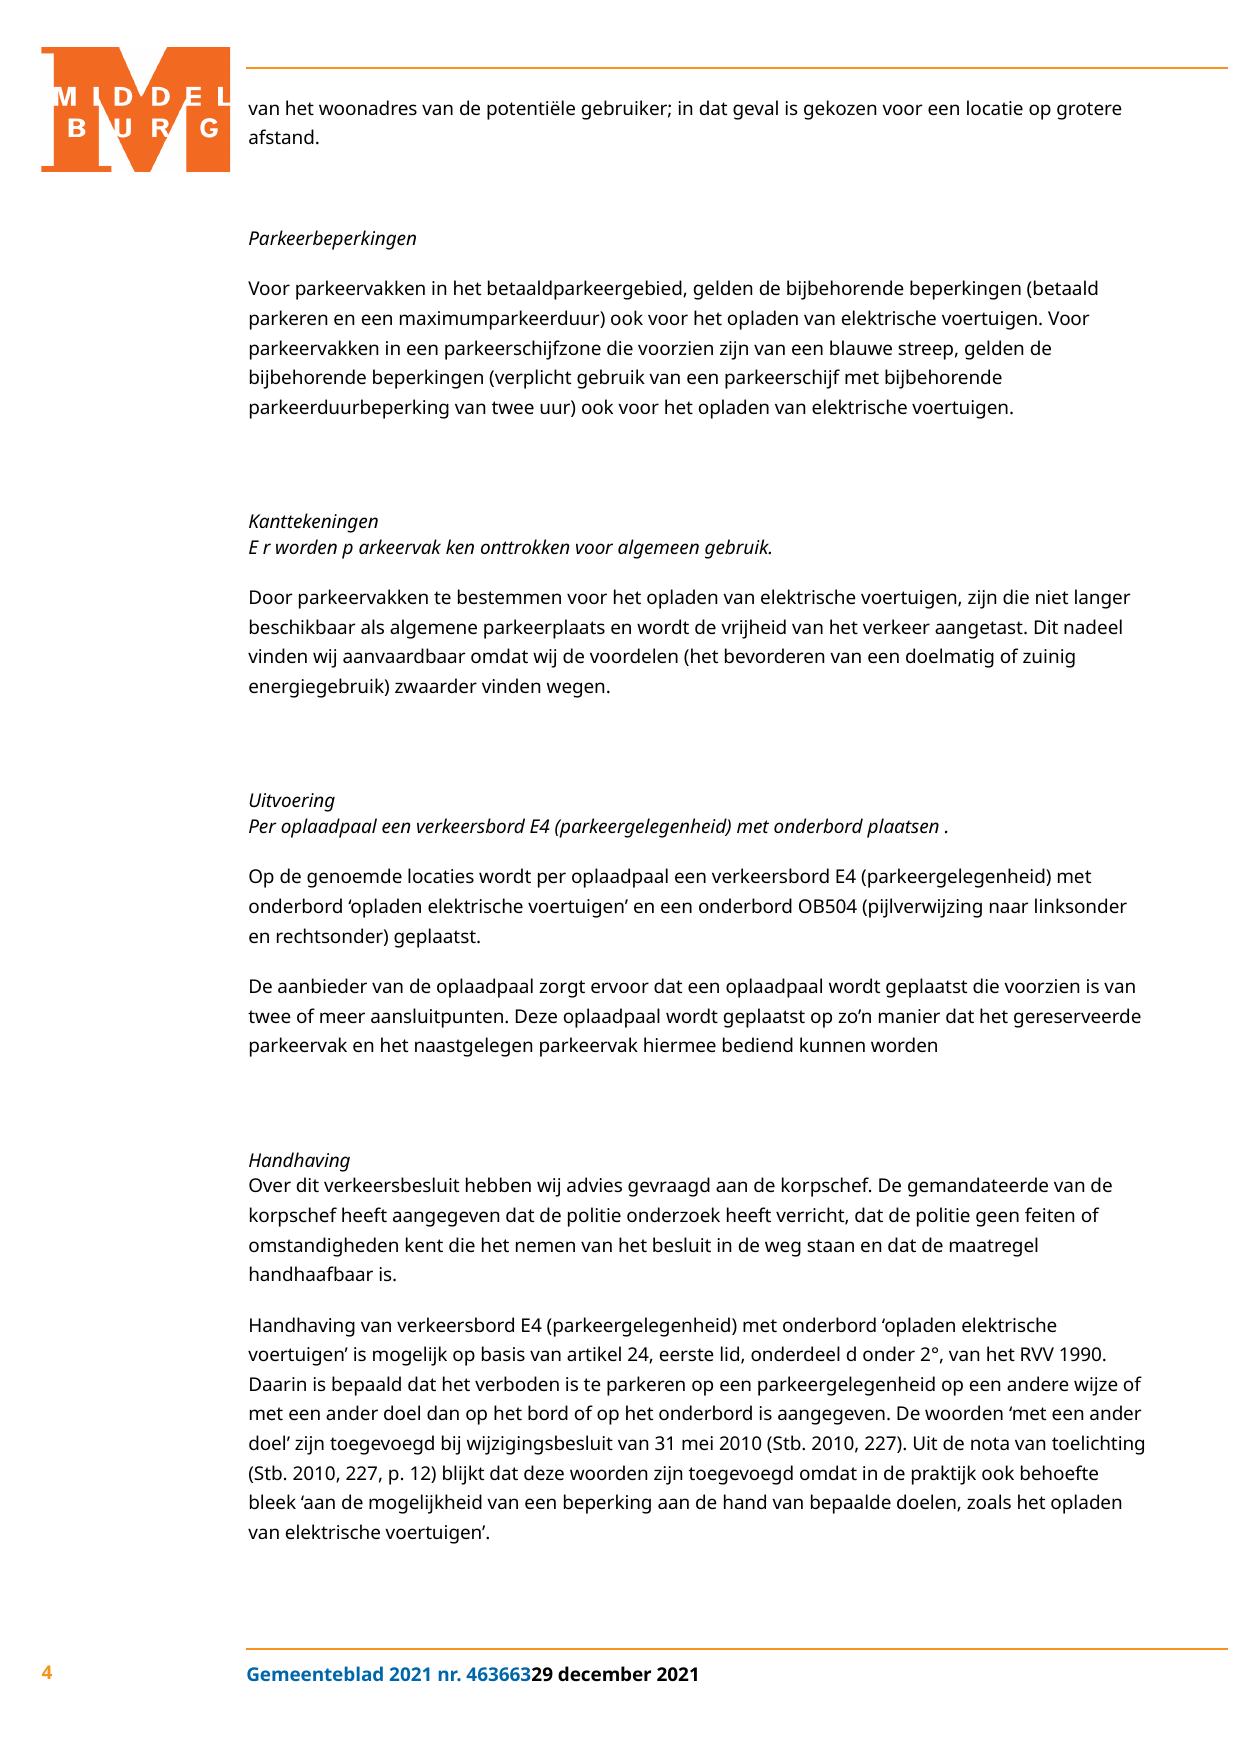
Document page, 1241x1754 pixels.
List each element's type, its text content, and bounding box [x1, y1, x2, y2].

text Over dit verkeersbesluit hebben wij advies gevraagd aan de korpschef. De gemandateerde van de korpschef heeft aangegeven dat de politie onderzoek heeft verricht, dat de politie geen feiten of omstandigheden kent die het nemen van het besluit in de weg staan en dat de maatregel handhaafbaar is. [248, 1173, 1152, 1287]
picture [41, 47, 231, 172]
text Handhaving van verkeersbord E4 (parkeergelegenheid) met onderbord ‘opladen elektrische voertuigen’ is mogelijk op basis van artikel 24, eerste lid, onderdeel d onder 2°, van het RVV 1990. Daarin is bepaald dat het verboden is te parkeren op een parkeergelegenheid op een andere wijze of met een ander doel dan op het bord of op het onderbord is aangegeven. De woorden ‘met een ander doel’ zijn toegevoegd bij wijzigingsbesluit van 31 mei 2010 (Stb. 2010, 227). Uit de nota van toelichting (Stb. 2010, 227, p. 12) blijkt dat deze woorden zijn toegevoegd omdat in de praktijk ook behoefte bleek ‘aan de mogelijkheid van een beperking aan de hand van bepaalde doelen, zoals het opladen van elektrische voertuigen’. [248, 1312, 1152, 1544]
text van het woonadres van de potentiële gebruiker; in dat geval is gekozen voor een locatie op grotere afstand. [248, 95, 1152, 150]
text Parkeerbeperkingen [248, 225, 1152, 251]
text Voor parkeervakken in het betaaldparkeergebied, gelden de bijbehorende beperkingen (betaald parkeren en een maximumparkeerduur) ook voor het opladen van elektrische voertuigen. Voor parkeervakken in een parkeerschijfzone die voorzien zijn van een blauwe streep, gelden de bijbehorende beperkingen (verplicht gebruik van een parkeerschijf met bijbehorende parkeerduurbeperking van twee uur) ook voor het opladen van elektrische voertuigen. [248, 276, 1152, 420]
text E r worden p arkeervak ken onttrokken voor algemeen gebruik. [248, 534, 1152, 560]
text Handhaving [248, 1147, 1152, 1173]
text Op de genoemde locaties wordt per oplaadpaal een verkeersbord E4 (parkeergelegenheid) met onderbord ‘opladen elektrische voertuigen’ en een onderbord OB504 (pijlverwijzing naar linksonder en rechtsonder) geplaatst. [248, 864, 1152, 949]
text Uitvoering [248, 788, 1152, 813]
text Door parkeervakken te bestemmen voor het opladen van elektrische voertuigen, zijn die niet langer beschikbaar als algemene parkeerplaats en wordt de vrijheid van het verkeer aangetast. Dit nadeel vinden wij aanvaardbaar omdat wij de voordelen (het bevorderen van een doelmatig of zuinig energiegebruik) zwaarder vinden wegen. [248, 584, 1152, 699]
text Per oplaadpaal een verkeersbord E4 (parkeergelegenheid) met onderbord plaatsen . [248, 813, 1152, 839]
text De aanbieder van de oplaadpaal zorgt ervoor dat een oplaadpaal wordt geplaatst die voorzien is van twee of meer aansluitpunten. Deze oplaadpaal wordt geplaatst op zo’n manier dat het gereserveerde parkeervak en het naastgelegen parkeervak hiermee bediend kunnen worden [248, 973, 1152, 1058]
text Kanttekeningen [248, 508, 1152, 534]
